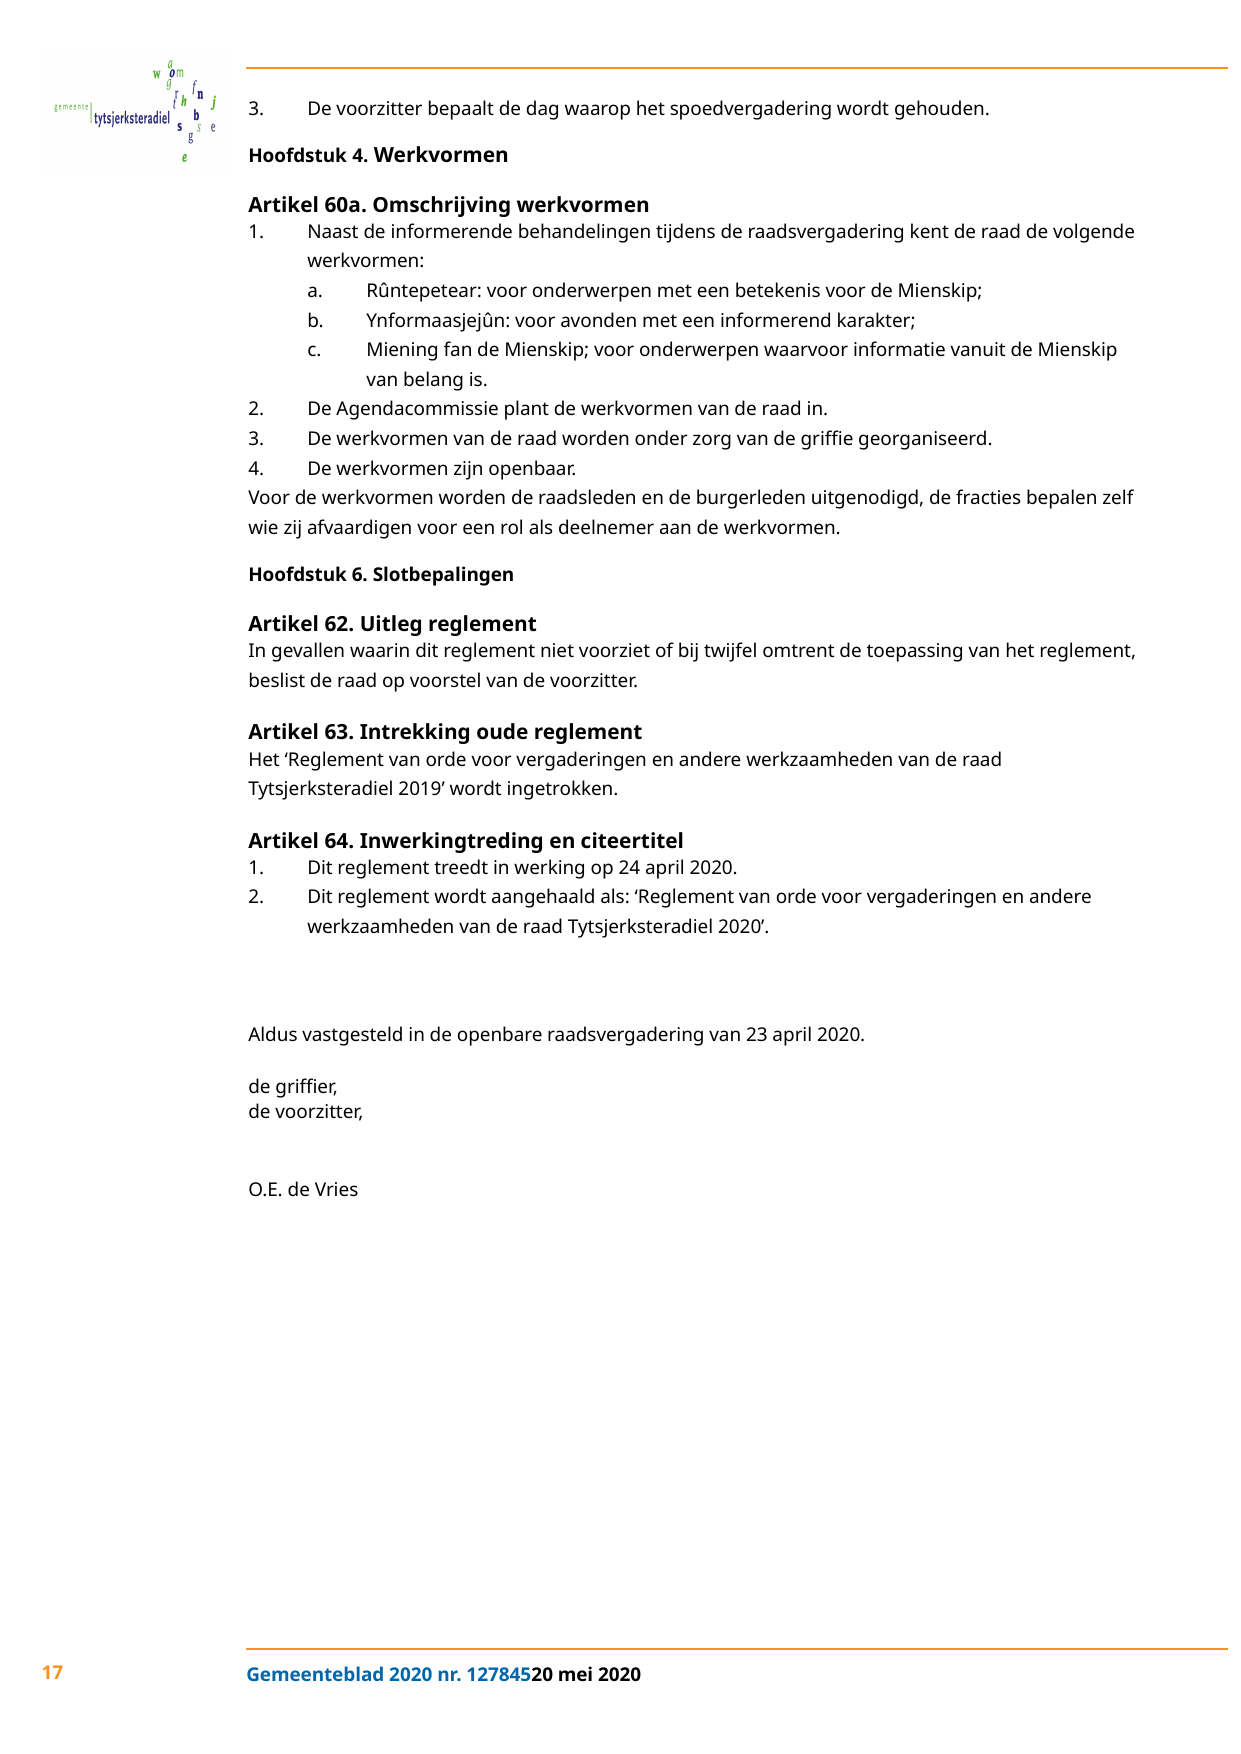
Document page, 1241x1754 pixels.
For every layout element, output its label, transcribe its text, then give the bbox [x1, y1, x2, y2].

text Artikel 64. Inwerkingtreding en citeertitel [248, 826, 1152, 854]
list Naast de informerende behandelingen tijdens de raadsvergadering kent de raad de volgende werkvormen: [248, 218, 1152, 273]
text Artikel 62. Uitleg reglement [248, 609, 1152, 637]
list Dit reglement wordt aangehaald als: ‘Reglement van orde voor vergaderingen en andere werkzaamheden van de raad Tytsjerksteradiel 2020’. [248, 884, 1152, 939]
text Artikel 60a. Omschrijving werkvormen [248, 190, 1152, 218]
list Dit reglement treedt in werking op 24 april 2020. [248, 854, 1152, 880]
text In gevallen waarin dit reglement niet voorziet of bij twijfel omtrent de toepassing van het reglement, beslist de raad op voorstel van de voorzitter. [248, 637, 1152, 693]
text de voorzitter, [248, 1099, 1152, 1124]
list Rûntepetear: voor onderwerpen met een betekenis voor de Mienskip; [307, 277, 1152, 303]
text Hoofdstuk 6. Slotbepalingen [248, 559, 1152, 588]
picture [41, 47, 231, 172]
text Artikel 63. Intrekking oude reglement [248, 717, 1152, 746]
list De werkvormen zijn openbaar. [248, 455, 1152, 481]
text de griffier, [248, 1073, 1152, 1099]
text Hoofdstuk 4. Werkvormen [248, 140, 1152, 169]
list Ynformaasjejûn: voor avonden met een informerend karakter; [307, 307, 1152, 333]
text Het ‘Reglement van orde voor vergaderingen en andere werkzaamheden van de raad Tytsjerksteradiel 2019’ wordt ingetrokken. [248, 746, 1152, 801]
list De voorzitter bepaalt de dag waarop het spoedvergadering wordt gehouden. [248, 95, 1152, 121]
list De Agendacommissie plant de werkvormen van de raad in. [248, 396, 1152, 421]
list De werkvormen van de raad worden onder zorg van de griffie georganiseerd. [248, 425, 1152, 451]
text Aldus vastgesteld in de openbare raadsvergadering van 23 april 2020. [248, 1022, 1152, 1047]
list Miening fan de Mienskip; voor onderwerpen waarvoor informatie vanuit de Mienskip van belang is. [307, 336, 1152, 392]
text Voor de werkvormen worden de raadsleden en de burgerleden uitgenodigd, de fracties bepalen zelf wie zij afvaardigen voor een rol als deelnemer aan de werkvormen. [248, 484, 1152, 540]
text O.E. de Vries [248, 1176, 1152, 1202]
